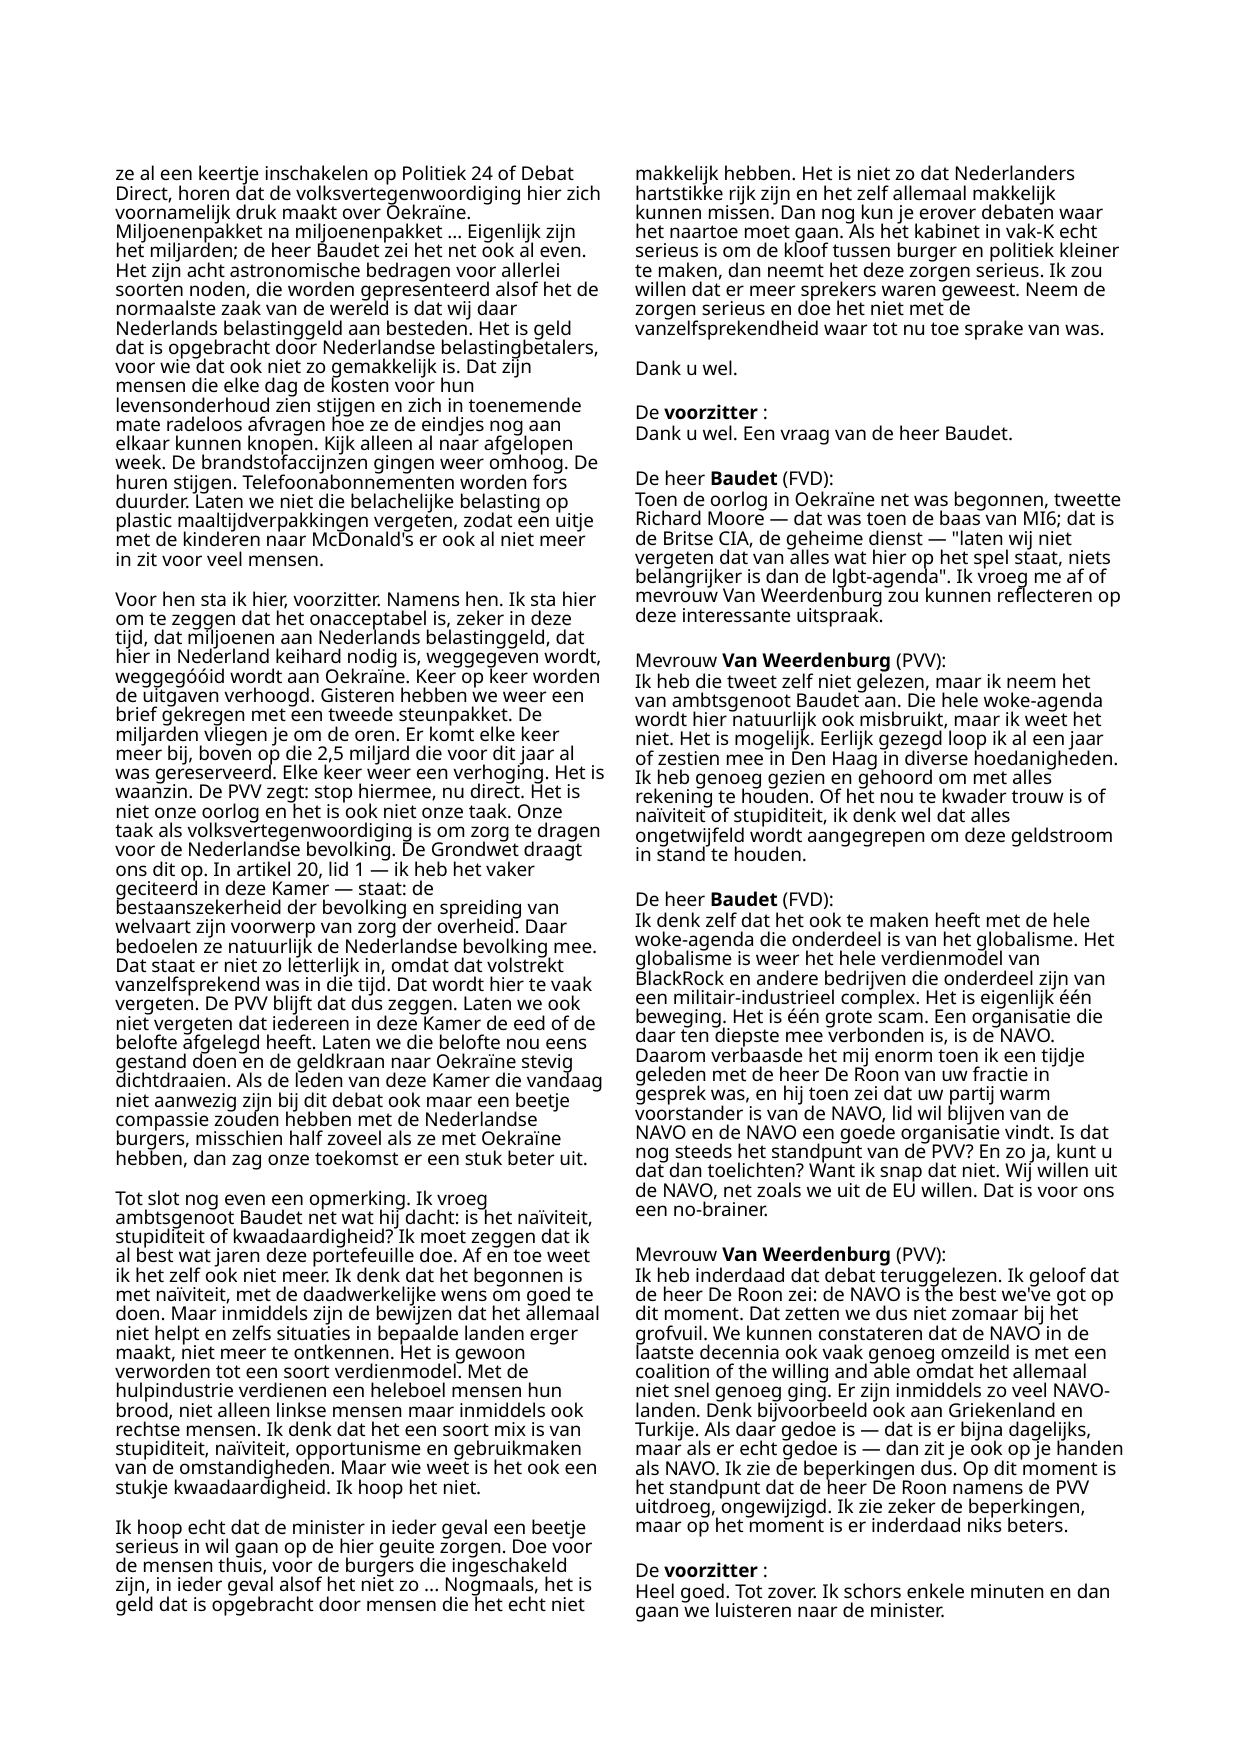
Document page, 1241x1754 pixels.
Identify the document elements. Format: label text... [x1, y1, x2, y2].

text De voorzitter : [635, 399, 1125, 425]
text Ik denk zelf dat het ook te maken heeft met de hele woke-agenda die onderdeel is van het globalisme. Het globalisme is weer het hele verdienmodel van BlackRock en andere bedrijven die onderdeel zijn van een militair-industrieel complex. Het is eigenlijk één beweging. Het is één grote scam. Een organisatie die daar ten diepste mee verbonden is, is de NAVO. Daarom verbaasde het mij enorm toen ik een tijdje geleden met de heer De Roon van uw fractie in gesprek was, en hij toen zei dat uw partij warm voorstander is van de NAVO, lid wil blijven van de NAVO en de NAVO een goede organisatie vindt. Is dat nog steeds het standpunt van de PVV? En zo ja, kunt u dat dan toelichten? Want ik snap dat niet. Wij willen uit de NAVO, net zoals we uit de EU willen. Dat is voor ons een no-brainer. [635, 912, 1125, 1220]
text De voorzitter : [635, 1557, 1125, 1583]
text ze al een keertje inschakelen op Politiek 24 of Debat Direct, horen dat de volksvertegenwoordiging hier zich voornamelijk druk maakt over Oekraïne. Miljoenenpakket na miljoenenpakket … Eigenlijk zijn het miljarden; de heer Baudet zei het net ook al even. Het zijn acht astronomische bedragen voor allerlei soorten noden, die worden gepresenteerd alsof het de normaalste zaak van de wereld is dat wij daar Nederlands belastinggeld aan besteden. Het is geld dat is opgebracht door Nederlandse belastingbetalers, voor wie dat ook niet zo gemakkelijk is. Dat zijn mensen die elke dag de kosten voor hun levensonderhoud zien stijgen en zich in toenemende mate radeloos afvragen hoe ze de eindjes nog aan elkaar kunnen knopen. Kijk alleen al naar afgelopen week. De brandstofaccijnzen gingen weer omhoog. De huren stijgen. Telefoonabonnementen worden fors duurder. Laten we niet die belachelijke belasting op plastic maaltijdverpakkingen vergeten, zodat een uitje met de kinderen naar McDonald's er ook al niet meer in zit voor veel mensen. [115, 165, 605, 570]
text Heel goed. Tot zover. Ik schors enkele minuten en dan gaan we luisteren naar de minister. [635, 1583, 1125, 1622]
text Toen de oorlog in Oekraïne net was begonnen, tweette Richard Moore — dat was toen de baas van MI6; dat is de Britse CIA, de geheime dienst — "laten wij niet vergeten dat van alles wat hier op het spel staat, niets belangrijker is dan de lgbt-agenda". Ik vroeg me af of mevrouw Van Weerdenburg zou kunnen reflecteren op deze interessante uitspraak. [635, 491, 1125, 626]
text Voor hen sta ik hier, voorzitter. Namens hen. Ik sta hier om te zeggen dat het onacceptabel is, zeker in deze tijd, dat miljoenen aan Nederlands belastinggeld, dat hier in Nederland keihard nodig is, weggegeven wordt, weggegóóid wordt aan Oekraïne. Keer op keer worden de uitgaven verhoogd. Gisteren hebben we weer een brief gekregen met een tweede steunpakket. De miljarden vliegen je om de oren. Er komt elke keer meer bij, boven op die 2,5 miljard die voor dit jaar al was gereserveerd. Elke keer weer een verhoging. Het is waanzin. De PVV zegt: stop hiermee, nu direct. Het is niet onze oorlog en het is ook niet onze taak. Onze taak als volksvertegenwoordiging is om zorg te dragen voor de Nederlandse bevolking. De Grondwet draagt ons dit op. In artikel 20, lid 1 — ik heb het vaker geciteerd in deze Kamer — staat: de bestaanszekerheid der bevolking en spreiding van welvaart zijn voorwerp van zorg der overheid. Daar bedoelen ze natuurlijk de Nederlandse bevolking mee. Dat staat er niet zo letterlijk in, omdat dat volstrekt vanzelfsprekend was in die tijd. Dat wordt hier te vaak vergeten. De PVV blijft dat dus zeggen. Laten we ook niet vergeten dat iedereen in deze Kamer de eed of de belofte afgelegd heeft. Laten we die belofte nou eens gestand doen en de geldkraan naar Oekraïne stevig dichtdraaien. Als de leden van deze Kamer die vandaag niet aanwezig zijn bij dit debat ook maar een beetje compassie zouden hebben met de Nederlandse burgers, misschien half zoveel als ze met Oekraïne hebben, dan zag onze toekomst er een stuk beter uit. [115, 591, 605, 1169]
text De heer Baudet (FVD): [635, 886, 1125, 912]
text Ik heb inderdaad dat debat teruggelezen. Ik geloof dat de heer De Roon zei: de NAVO is the best we've got op dit moment. Dat zetten we dus niet zomaar bij het grofvuil. We kunnen constateren dat de NAVO in de laatste decennia ook vaak genoeg omzeild is met een coalition of the willing and able omdat het allemaal niet snel genoeg ging. Er zijn inmiddels zo veel NAVO-landen. Denk bijvoorbeeld ook aan Griekenland en Turkije. Als daar gedoe is — dat is er bijna dagelijks, maar als er echt gedoe is — dan zit je ook op je handen als NAVO. Ik zie de beperkingen dus. Op dit moment is het standpunt dat de heer De Roon namens de PVV uitdroeg, ongewijzigd. Ik zie zeker de beperkingen, maar op het moment is er inderdaad niks beters. [635, 1267, 1125, 1537]
text Mevrouw Van Weerdenburg (PVV): [635, 1241, 1125, 1267]
text Tot slot nog even een opmerking. Ik vroeg ambtsgenoot Baudet net wat hij dacht: is het naïviteit, stupiditeit of kwaadaardigheid? Ik moet zeggen dat ik al best wat jaren deze portefeuille doe. Af en toe weet ik het zelf ook niet meer. Ik denk dat het begonnen is met naïviteit, met de daadwerkelijke wens om goed te doen. Maar inmiddels zijn de bewijzen dat het allemaal niet helpt en zelfs situaties in bepaalde landen erger maakt, niet meer te ontkennen. Het is gewoon verworden tot een soort verdienmodel. Met de hulpindustrie verdienen een heleboel mensen hun brood, niet alleen linkse mensen maar inmiddels ook rechtse mensen. Ik denk dat het een soort mix is van stupiditeit, naïviteit, opportunisme en gebruikmaken van de omstandigheden. Maar wie weet is het ook een stukje kwaadaardigheid. Ik hoop het niet. [115, 1189, 605, 1498]
text Ik heb die tweet zelf niet gelezen, maar ik neem het van ambtsgenoot Baudet aan. Die hele woke-agenda wordt hier natuurlijk ook misbruikt, maar ik weet het niet. Het is mogelijk. Eerlijk gezegd loop ik al een jaar of zestien mee in Den Haag in diverse hoedanigheden. Ik heb genoeg gezien en gehoord om met alles rekening te houden. Of het nou te kwader trouw is of naïviteit of stupiditeit, ik denk wel dat alles ongetwijfeld wordt aangegrepen om deze geldstroom in stand te houden. [635, 673, 1125, 865]
text Ik hoop echt dat de minister in ieder geval een beetje serieus in wil gaan op de hier geuite zorgen. Doe voor de mensen thuis, voor de burgers die ingeschakeld zijn, in ieder geval alsof het niet zo ... Nogmaals, het is geld dat is opgebracht door mensen die het echt niet [115, 1519, 605, 1615]
text De heer Baudet (FVD): [635, 465, 1125, 491]
text Mevrouw Van Weerdenburg (PVV): [635, 647, 1125, 673]
text makkelijk hebben. Het is niet zo dat Nederlanders hartstikke rijk zijn en het zelf allemaal makkelijk kunnen missen. Dan nog kun je erover debaten waar het naartoe moet gaan. Als het kabinet in vak-K echt serieus is om de kloof tussen burger en politiek kleiner te maken, dan neemt het deze zorgen serieus. Ik zou willen dat er meer sprekers waren geweest. Neem de zorgen serieus en doe het niet met de vanzelfsprekendheid waar tot nu toe sprake van was. [635, 165, 1125, 339]
text Dank u wel. [635, 359, 1125, 379]
text Dank u wel. Een vraag van de heer Baudet. [635, 425, 1125, 444]
